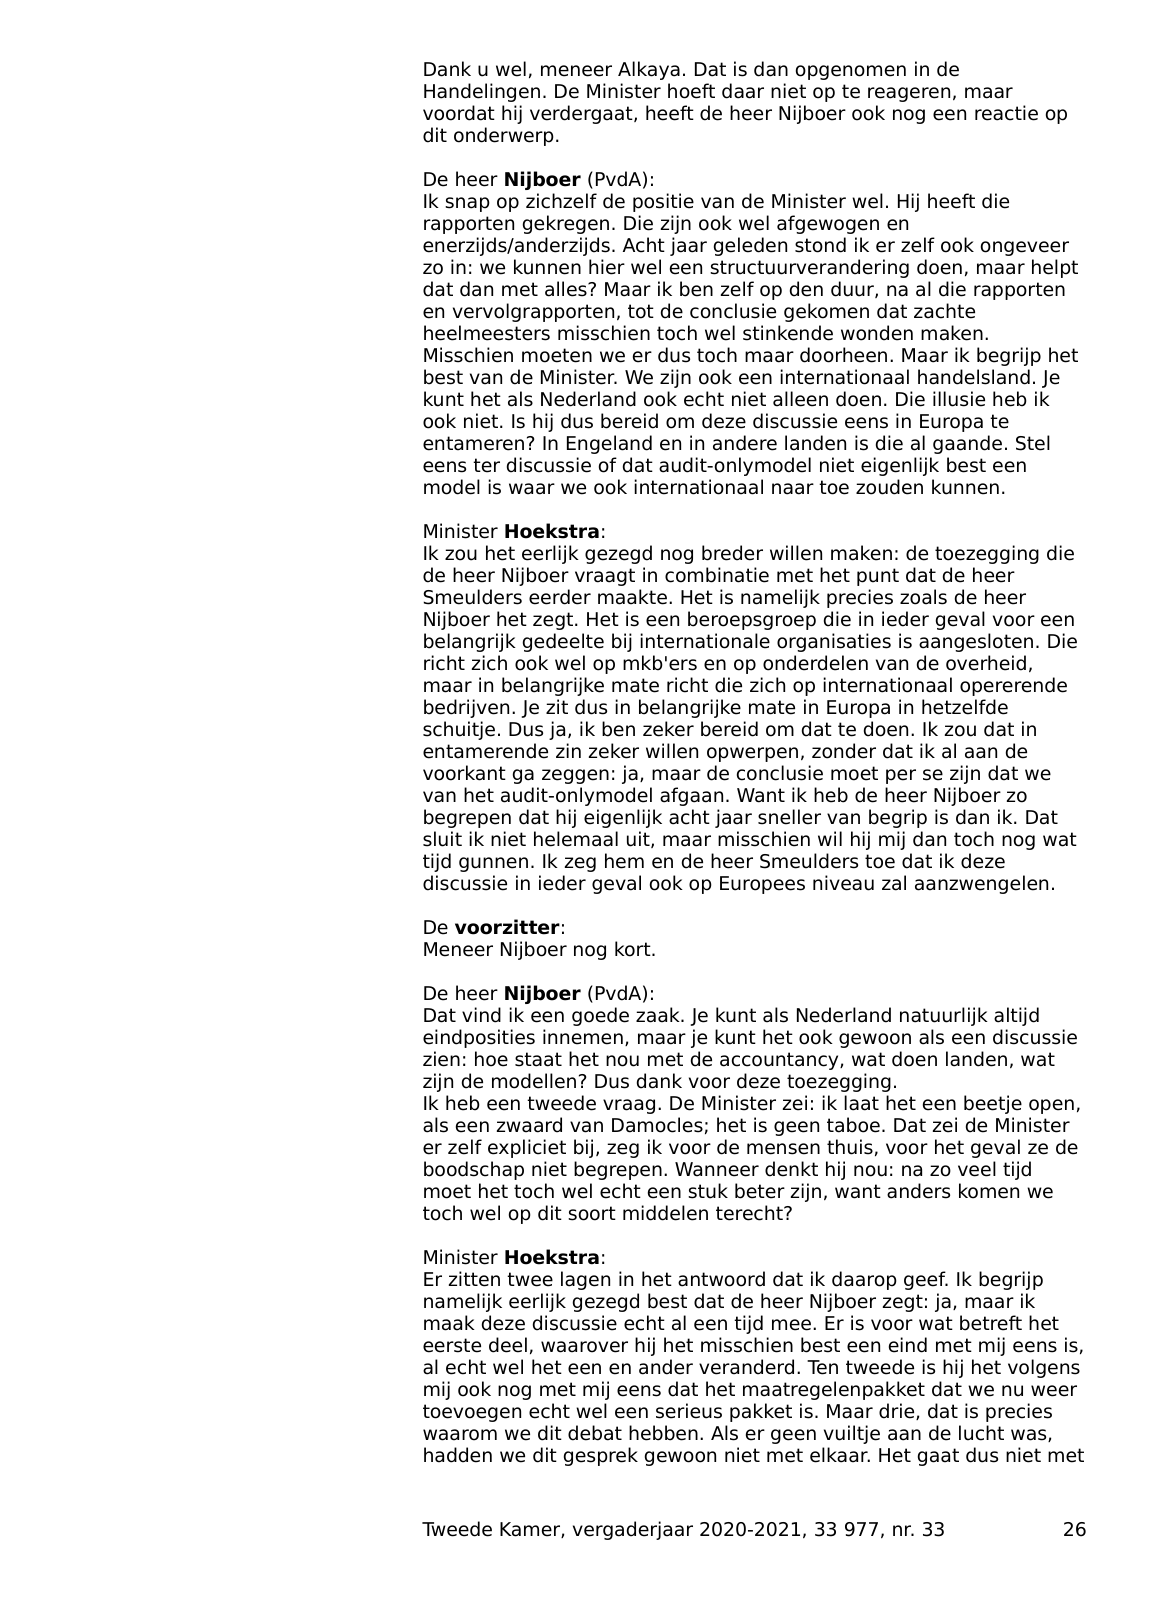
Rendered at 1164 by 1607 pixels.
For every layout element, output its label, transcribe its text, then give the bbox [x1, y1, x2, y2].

text De voorzitter: [422, 917, 1087, 939]
text Ik snap op zichzelf de positie van de Minister wel. Hij heeft die rapporten gekregen. Die zijn ook wel afgewogen en enerzijds/anderzijds. Acht jaar geleden stond ik er zelf ook ongeveer zo in: we kunnen hier wel een structuurverandering doen, maar helpt dat dan met alles? Maar ik ben zelf op den duur, na al die rapporten en vervolgrapporten, tot de conclusie gekomen dat zachte heelmeesters misschien toch wel stinkende wonden maken. Misschien moeten we er dus toch maar doorheen. Maar ik begrijp het best van de Minister. We zijn ook een internationaal handelsland. Je kunt het als Nederland ook echt niet alleen doen. Die illusie heb ik ook niet. Is hij dus bereid om deze discussie eens in Europa te entameren? In Engeland en in andere landen is die al gaande. Stel eens ter discussie of dat audit-onlymodel niet eigenlijk best een model is waar we ook internationaal naar toe zouden kunnen. [422, 191, 1087, 499]
text Ik heb een tweede vraag. De Minister zei: ik laat het een beetje open, als een zwaard van Damocles; het is geen taboe. Dat zei de Minister er zelf expliciet bij, zeg ik voor de mensen thuis, voor het geval ze de boodschap niet begrepen. Wanneer denkt hij nou: na zo veel tijd moet het toch wel echt een stuk beter zijn, want anders komen we toch wel op dit soort middelen terecht? [422, 1093, 1087, 1225]
text Minister Hoekstra: [422, 521, 1087, 543]
text De heer Nijboer (PvdA): [422, 983, 1087, 1005]
text Dank u wel, meneer Alkaya. Dat is dan opgenomen in de Handelingen. De Minister hoeft daar niet op te reageren, maar voordat hij verdergaat, heeft de heer Nijboer ook nog een reactie op dit onderwerp. [422, 59, 1087, 147]
text De heer Nijboer (PvdA): [422, 169, 1087, 191]
text Meneer Nijboer nog kort. [422, 939, 1087, 961]
text Minister Hoekstra: [422, 1247, 1087, 1269]
text Ik zou het eerlijk gezegd nog breder willen maken: de toezegging die de heer Nijboer vraagt in combinatie met het punt dat de heer Smeulders eerder maakte. Het is namelijk precies zoals de heer Nijboer het zegt. Het is een beroepsgroep die in ieder geval voor een belangrijk gedeelte bij internationale organisaties is aangesloten. Die richt zich ook wel op mkb'ers en op onderdelen van de overheid, maar in belangrijke mate richt die zich op internationaal opererende bedrijven. Je zit dus in belangrijke mate in Europa in hetzelfde schuitje. Dus ja, ik ben zeker bereid om dat te doen. Ik zou dat in entamerende zin zeker willen opwerpen, zonder dat ik al aan de voorkant ga zeggen: ja, maar de conclusie moet per se zijn dat we van het audit-onlymodel afgaan. Want ik heb de heer Nijboer zo begrepen dat hij eigenlijk acht jaar sneller van begrip is dan ik. Dat sluit ik niet helemaal uit, maar misschien wil hij mij dan toch nog wat tijd gunnen. Ik zeg hem en de heer Smeulders toe dat ik deze discussie in ieder geval ook op Europees niveau zal aanzwengelen. [422, 543, 1087, 895]
text Dat vind ik een goede zaak. Je kunt als Nederland natuurlijk altijd eindposities innemen, maar je kunt het ook gewoon als een discussie zien: hoe staat het nou met de accountancy, wat doen landen, wat zijn de modellen? Dus dank voor deze toezegging. [422, 1005, 1087, 1093]
text Er zitten twee lagen in het antwoord dat ik daarop geef. Ik begrijp namelijk eerlijk gezegd best dat de heer Nijboer zegt: ja, maar ik maak deze discussie echt al een tijd mee. Er is voor wat betreft het eerste deel, waarover hij het misschien best een eind met mij eens is, al echt wel het een en ander veranderd. Ten tweede is hij het volgens mij ook nog met mij eens dat het maatregelenpakket dat we nu weer toevoegen echt wel een serieus pakket is. Maar drie, dat is precies waarom we dit debat hebben. Als er geen vuiltje aan de lucht was, hadden we dit gesprek gewoon niet met elkaar. Het gaat dus niet met [422, 1269, 1087, 1467]
